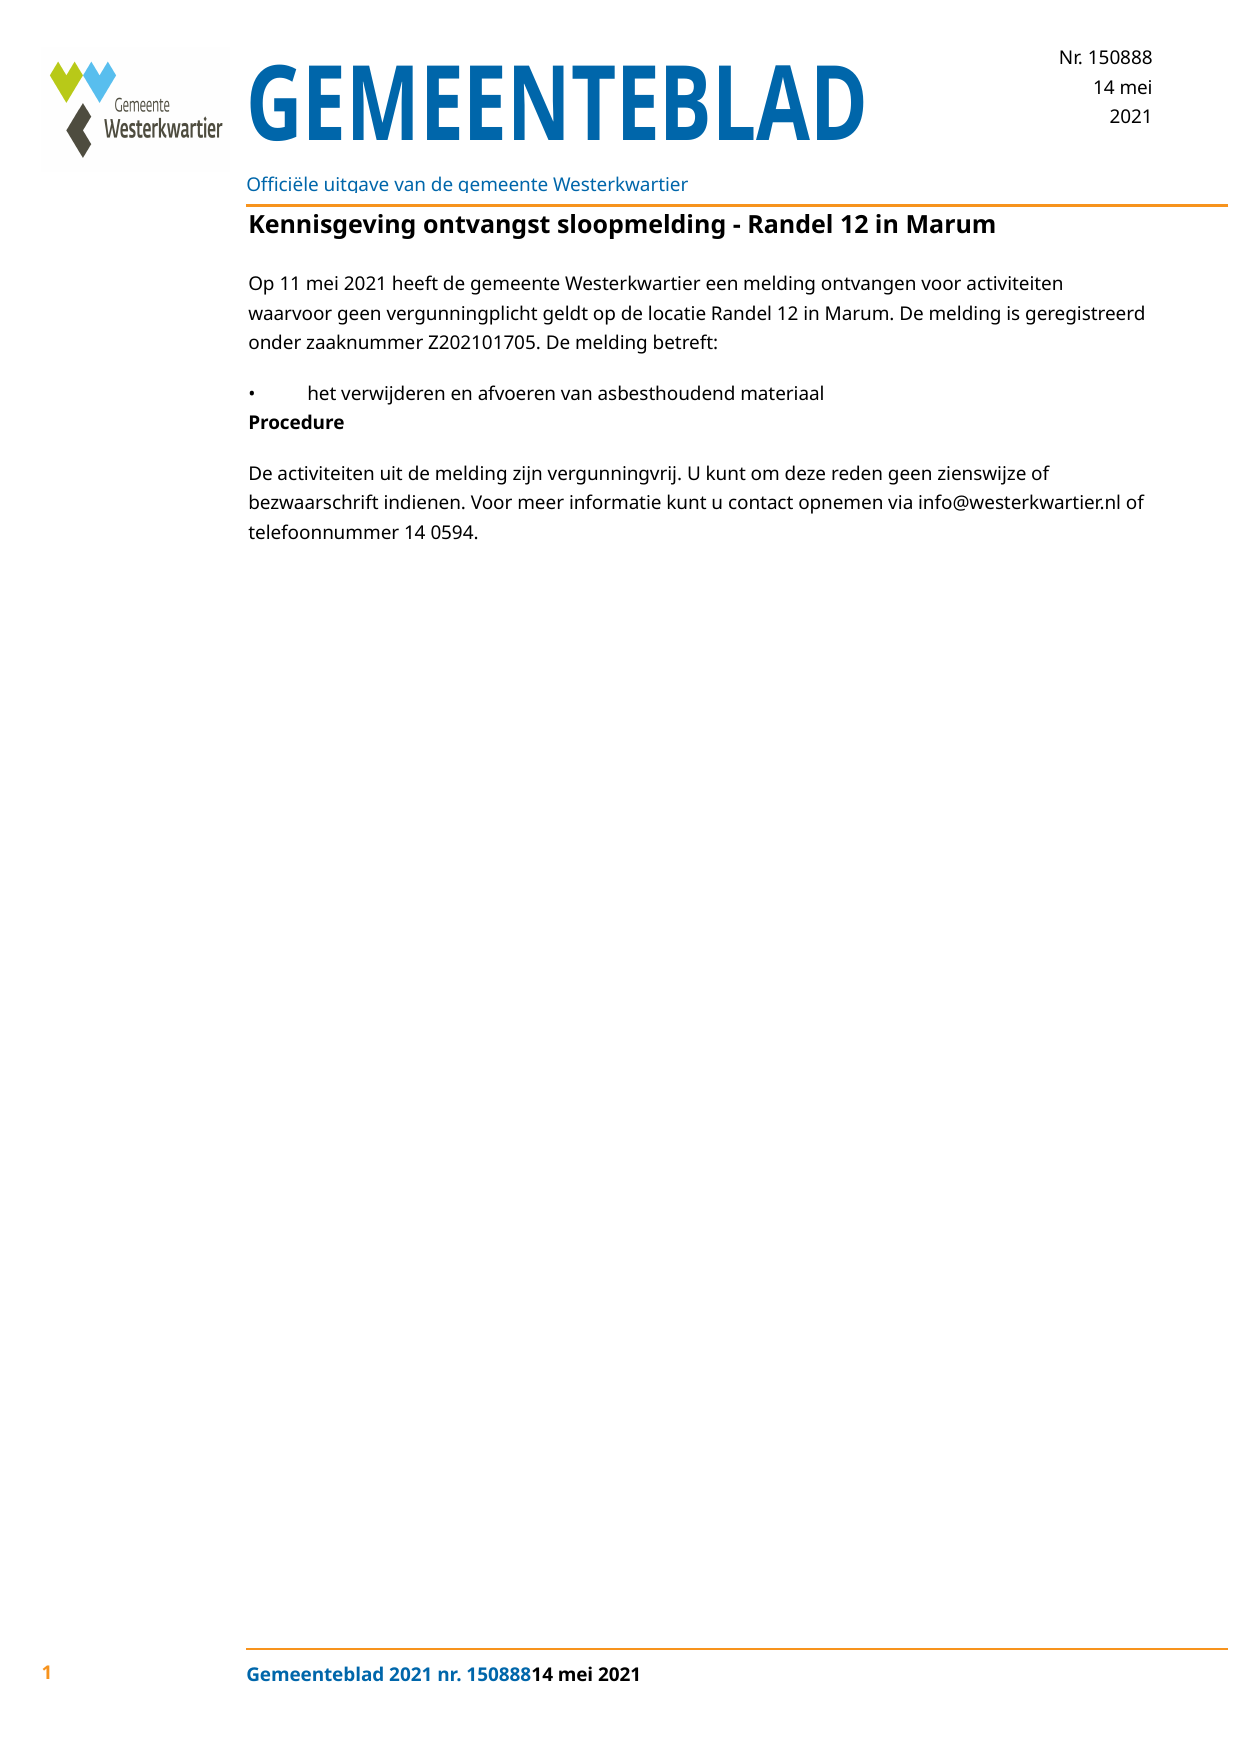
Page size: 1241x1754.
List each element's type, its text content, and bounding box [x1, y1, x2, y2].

text Op 11 mei 2021 heeft de gemeente Westerkwartier een melding ontvangen voor activiteiten waarvoor geen vergunningplicht geldt op de locatie Randel 12 in Marum. De melding is geregistreerd onder zaaknummer Z202101705. De melding betreft: [248, 270, 1152, 355]
text Procedure [248, 409, 1152, 435]
list het verwijderen en afvoeren van asbesthoudend materiaal [248, 380, 1152, 406]
picture [41, 47, 231, 172]
text De activiteiten uit de melding zijn vergunningvrij. U kunt om deze reden geen zienswijze of bezwaarschrift indienen. Voor meer informatie kunt u contact opnemen via info@westerkwartier.nl of telefoonnummer 14 0594. [248, 460, 1152, 545]
text Kennisgeving ontvangst sloopmelding - Randel 12 in Marum [248, 207, 1152, 241]
